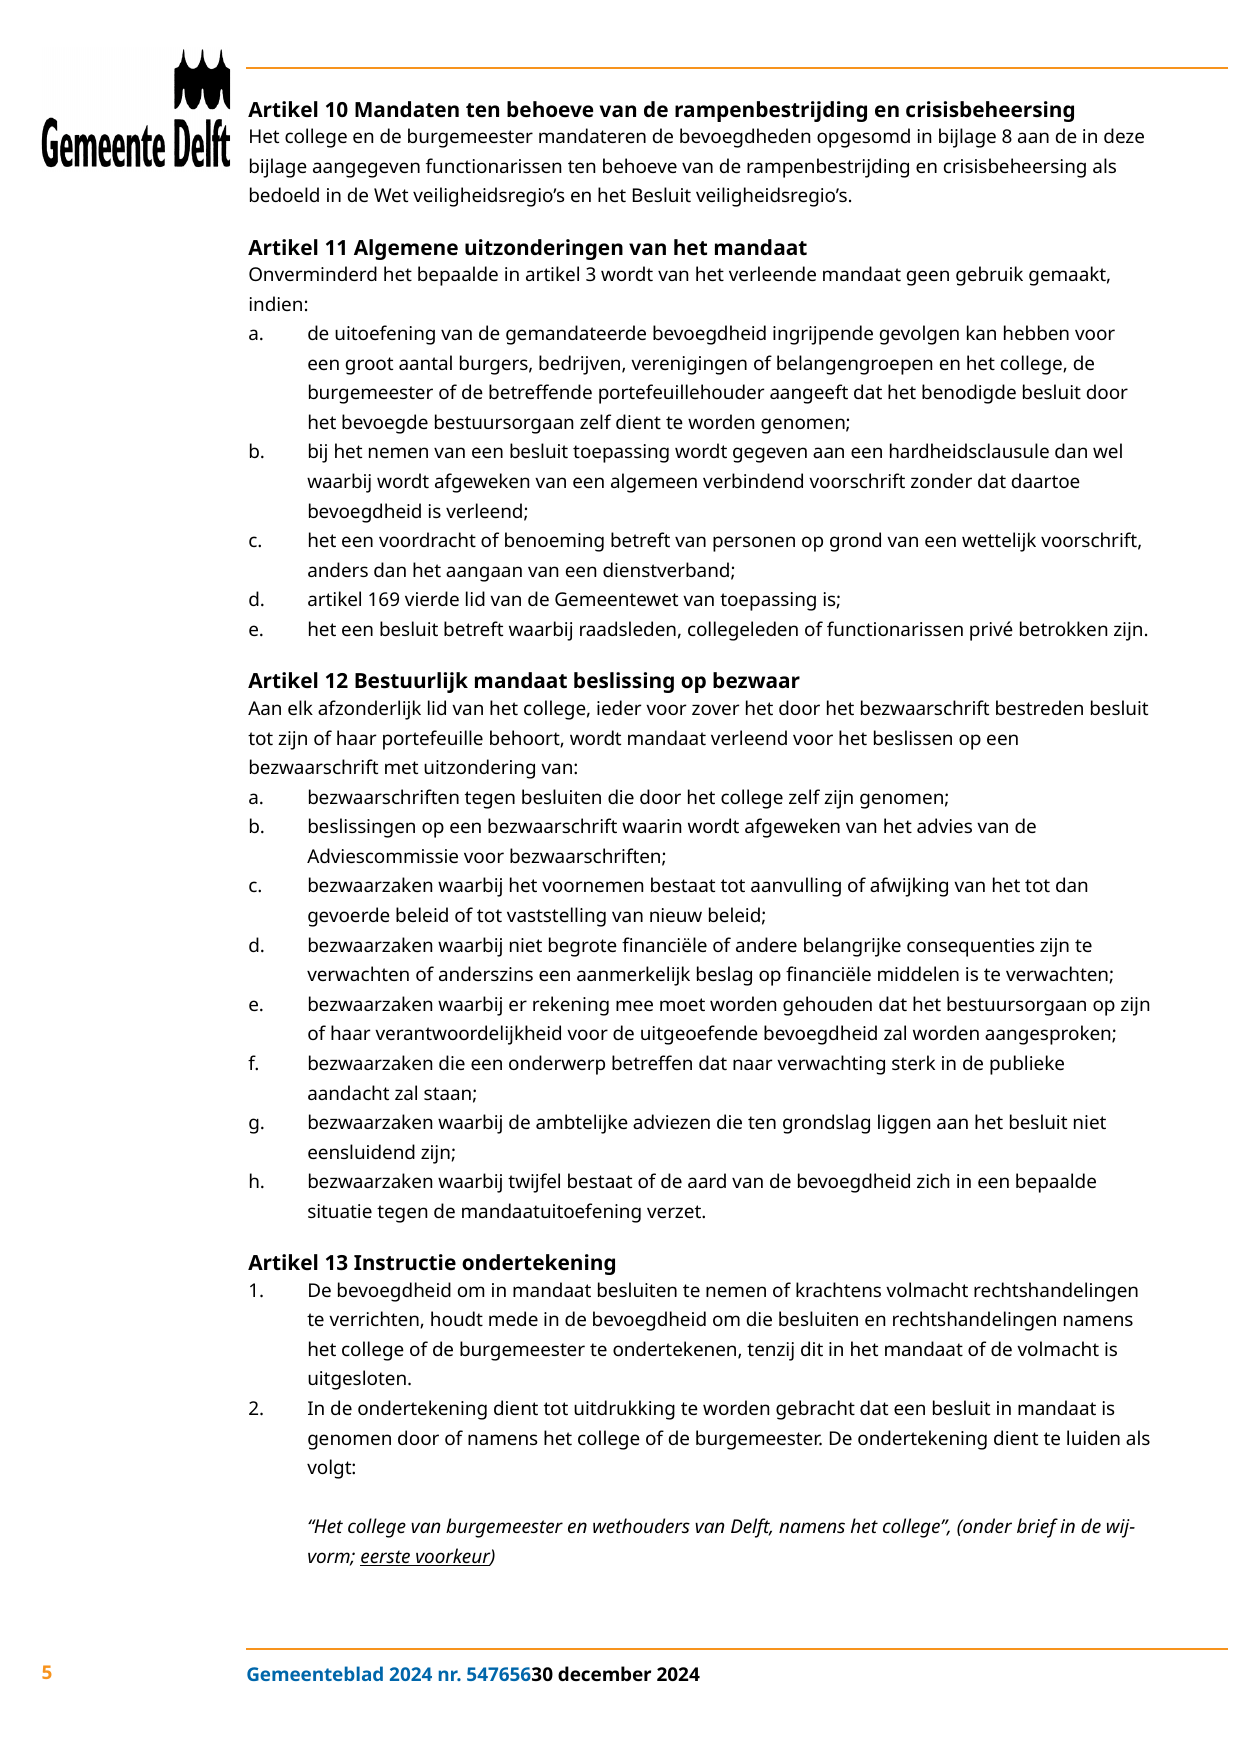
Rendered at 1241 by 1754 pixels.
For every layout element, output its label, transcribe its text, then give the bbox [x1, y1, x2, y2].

text Artikel 10 Mandaten ten behoeve van de rampenbestrijding en crisisbeheersing [248, 95, 1152, 123]
list “Het college van burgemeester en wethouders van Delft, namens het college”, (onder brief in de wij-vorm; eerste voorkeur) [248, 1513, 1152, 1569]
list het een voordracht of benoeming betreft van personen op grond van een wettelijk voorschrift, anders dan het aangaan van een dienstverband; [248, 527, 1152, 583]
list bezwaarzaken waarbij er rekening mee moet worden gehouden dat het bestuursorgaan op zijn of haar verantwoordelijkheid voor de uitgeoefende bevoegdheid zal worden aangesproken; [248, 991, 1152, 1046]
list bezwaarzaken waarbij twijfel bestaat of de aard van de bevoegdheid zich in een bepaalde situatie tegen de mandaatuitoefening verzet. [248, 1168, 1152, 1224]
list bezwaarzaken waarbij niet begrote financiële of andere belangrijke consequenties zijn te verwachten of anderszins een aanmerkelijk beslag op financiële middelen is te verwachten; [248, 932, 1152, 987]
list De bevoegdheid om in mandaat besluiten te nemen of krachtens volmacht rechtshandelingen te verrichten, houdt mede in de bevoegdheid om die besluiten en rechtshandelingen namens het college of de burgemeester te ondertekenen, tenzij dit in het mandaat of de volmacht is uitgesloten. [248, 1277, 1152, 1391]
text Artikel 13 Instructie ondertekening [248, 1248, 1152, 1277]
list In de ondertekening dient tot uitdrukking te worden gebracht dat een besluit in mandaat is genomen door of namens het college of de burgemeester. De ondertekening dient te luiden als volgt: [248, 1395, 1152, 1480]
text Artikel 11 Algemene uitzonderingen van het mandaat [248, 233, 1152, 261]
list artikel 169 vierde lid van de Gemeentewet van toepassing is; [248, 587, 1152, 612]
text Het college en de burgemeester mandateren de bevoegdheden opgesomd in bijlage 8 aan de in deze bijlage aangegeven functionarissen ten behoeve van de rampenbestrijding en crisisbeheersing als bedoeld in de Wet veiligheidsregio’s en het Besluit veiligheidsregio’s. [248, 123, 1152, 208]
list de uitoefening van de gemandateerde bevoegdheid ingrijpende gevolgen kan hebben voor een groot aantal burgers, bedrijven, verenigingen of belangengroepen en het college, de burgemeester of de betreffende portefeuillehouder aangeeft dat het benodigde besluit door het bevoegde bestuursorgaan zelf dient te worden genomen; [248, 320, 1152, 435]
list beslissingen op een bezwaarschrift waarin wordt afgeweken van het advies van de Adviescommissie voor bezwaarschriften; [248, 813, 1152, 869]
list bij het nemen van een besluit toepassing wordt gegeven aan een hardheidsclausule dan wel waarbij wordt afgeweken van een algemeen verbindend voorschrift zonder dat daartoe bevoegdheid is verleend; [248, 439, 1152, 524]
list het een besluit betreft waarbij raadsleden, collegeleden of functionarissen privé betrokken zijn. [248, 616, 1152, 642]
text Onverminderd het bepaalde in artikel 3 wordt van het verleende mandaat geen gebruik gemaakt, indien: [248, 261, 1152, 317]
list bezwaarzaken waarbij het voornemen bestaat tot aanvulling of afwijking van het tot dan gevoerde beleid of tot vaststelling van nieuw beleid; [248, 873, 1152, 928]
text Aan elk afzonderlijk lid van het college, ieder voor zover het door het bezwaarschrift bestreden besluit tot zijn of haar portefeuille behoort, wordt mandaat verleend voor het beslissen op een bezwaarschrift met uitzondering van: [248, 695, 1152, 780]
text Artikel 12 Bestuurlijk mandaat beslissing op bezwaar [248, 667, 1152, 695]
list bezwaarzaken waarbij de ambtelijke adviezen die ten grondslag liggen aan het besluit niet eensluidend zijn; [248, 1109, 1152, 1164]
list bezwaarschriften tegen besluiten die door het college zelf zijn genomen; [248, 784, 1152, 809]
picture [41, 47, 231, 172]
list bezwaarzaken die een onderwerp betreffen dat naar verwachting sterk in de publieke aandacht zal staan; [248, 1050, 1152, 1105]
